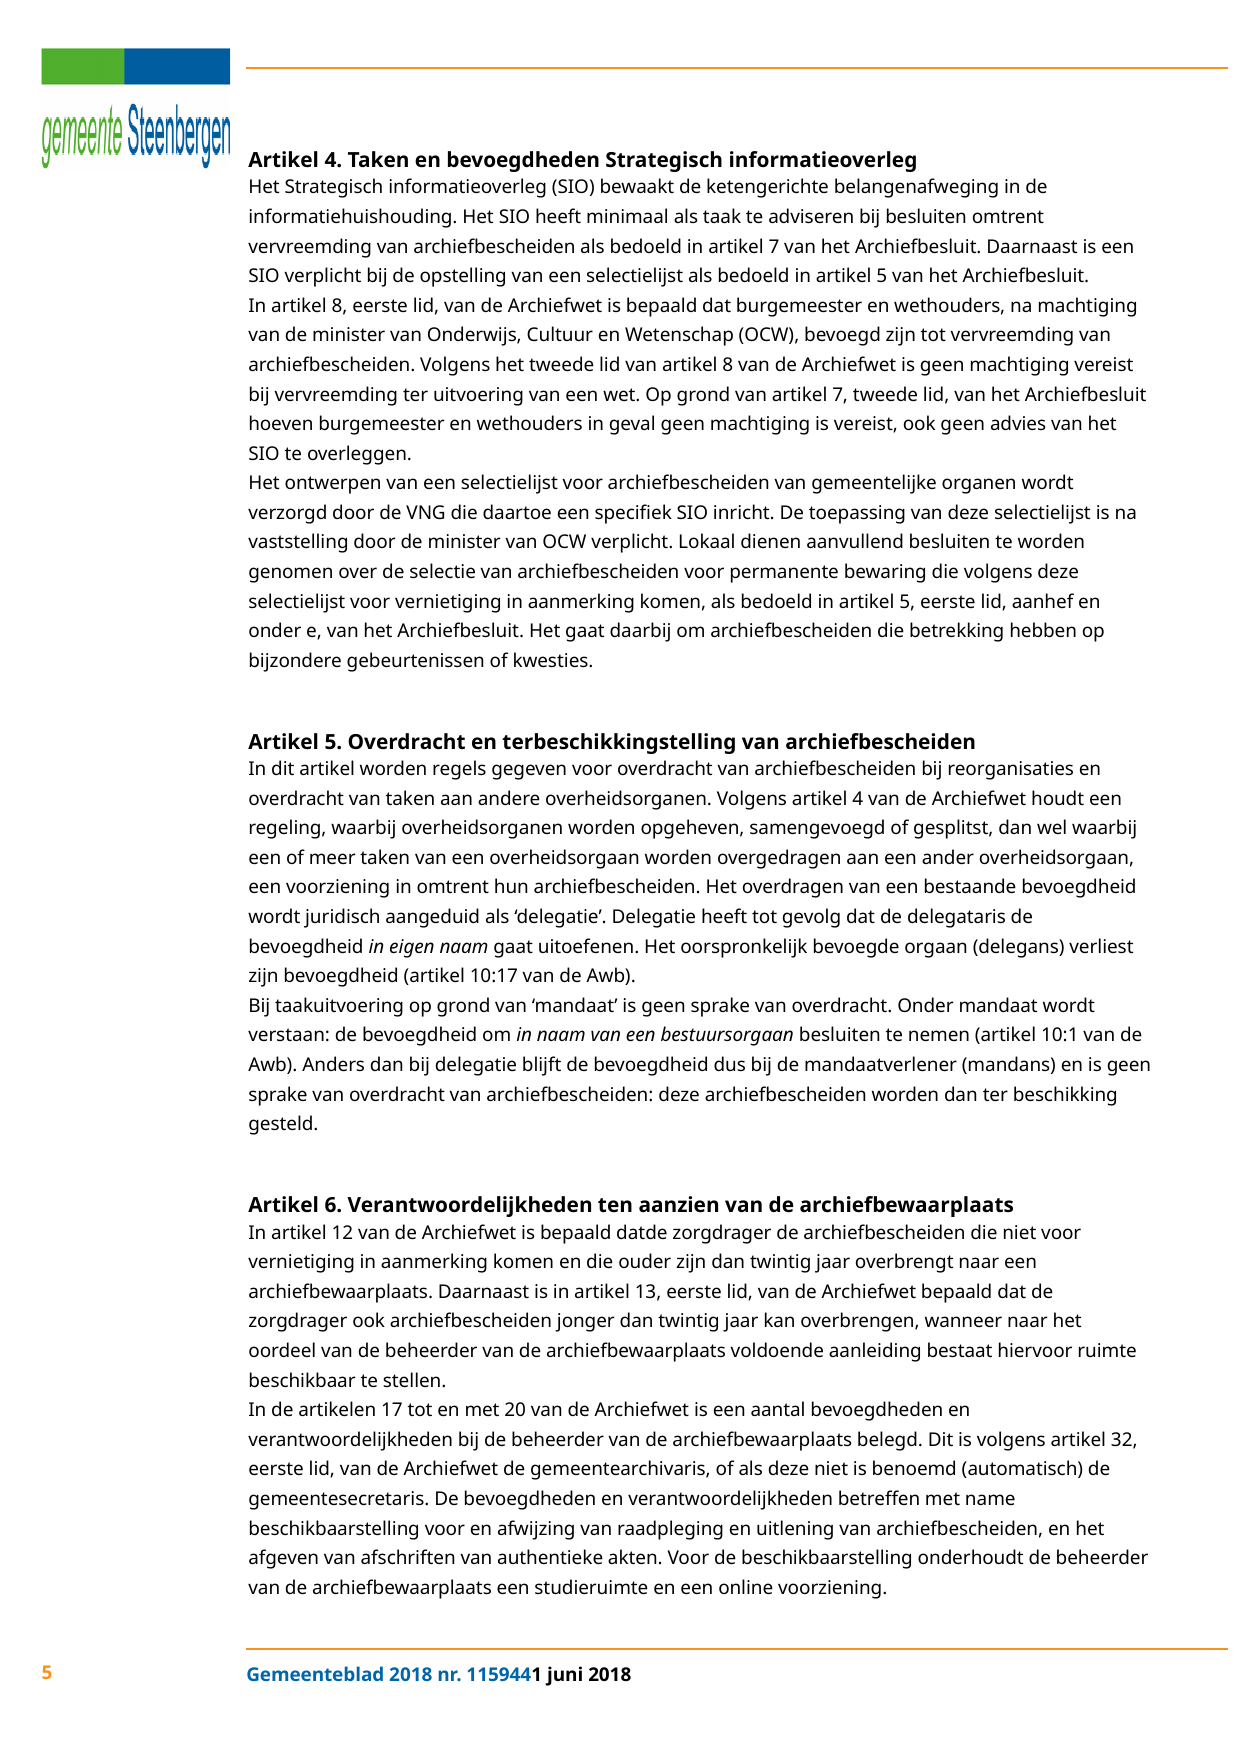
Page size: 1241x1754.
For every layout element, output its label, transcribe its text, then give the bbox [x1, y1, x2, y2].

text Het ontwerpen van een selectielijst voor archiefbescheiden van gemeentelijke organen wordt verzorgd door de VNG die daartoe een specifiek SIO inricht. De toepassing van deze selectielijst is na vaststelling door de minister van OCW verplicht. Lokaal dienen aanvullend besluiten te worden genomen over de selectie van archiefbescheiden voor permanente bewaring die volgens deze selectielijst voor vernietiging in aanmerking komen, als bedoeld in artikel 5, eerste lid, aanhef en onder e, van het Archiefbesluit. Het gaat daarbij om archiefbescheiden die betrekking hebben op bijzondere gebeurtenissen of kwesties. [248, 469, 1152, 673]
text Artikel 6. Verantwoordelijkheden ten aanzien van de archiefbewaarplaats [248, 1190, 1152, 1219]
text Artikel 4. Taken en bevoegdheden Strategisch informatieoverleg [248, 145, 1152, 174]
text In de artikelen 17 tot en met 20 van de Archiefwet is een aantal bevoegdheden en verantwoordelijkheden bij de beheerder van de archiefbewaarplaats belegd. Dit is volgens artikel 32, eerste lid, van de Archiefwet de gemeentearchivaris, of als deze niet is benoemd (automatisch) de gemeentesecretaris. De bevoegdheden en verantwoordelijkheden betreffen met name beschikbaarstelling voor en afwijzing van raadpleging en uitlening van archiefbescheiden, en het afgeven van afschriften van authentieke akten. Voor de beschikbaarstelling onderhoudt de beheerder van de archiefbewaarplaats een studieruimte en een online voorziening. [248, 1396, 1152, 1599]
text Artikel 5. Overdracht en terbeschikkingstelling van archiefbescheiden [248, 727, 1152, 755]
text In artikel 8, eerste lid, van de Archiefwet is bepaald dat burgemeester en wethouders, na machtiging van de minister van Onderwijs, Cultuur en Wetenschap (OCW), bevoegd zijn tot vervreemding van archiefbescheiden. Volgens het tweede lid van artikel 8 van de Archiefwet is geen machtiging vereist bij vervreemding ter uitvoering van een wet. Op grond van artikel 7, tweede lid, van het Archiefbesluit hoeven burgemeester en wethouders in geval geen machtiging is vereist, ook geen advies van het SIO te overleggen. [248, 292, 1152, 466]
text In artikel 12 van de Archiefwet is bepaald datde zorgdrager de archiefbescheiden die niet voor vernietiging in aanmerking komen en die ouder zijn dan twintig jaar overbrengt naar een archiefbewaarplaats. Daarnaast is in artikel 13, eerste lid, van de Archiefwet bepaald dat de zorgdrager ook archiefbescheiden jonger dan twintig jaar kan overbrengen, wanneer naar het oordeel van de beheerder van de archiefbewaarplaats voldoende aanleiding bestaat hiervoor ruimte beschikbaar te stellen. [248, 1219, 1152, 1392]
text Bij taakuitvoering op grond van ‘mandaat’ is geen sprake van overdracht. Onder mandaat wordt verstaan: de bevoegdheid om in naam van een bestuursorgaan besluiten te nemen (artikel 10:1 van de Awb). Anders dan bij delegatie blijft de bevoegdheid dus bij de mandaatverlener (mandans) en is geen sprake van overdracht van archiefbescheiden: deze archiefbescheiden worden dan ter beschikking gesteld. [248, 992, 1152, 1136]
text In dit artikel worden regels gegeven voor overdracht van archiefbescheiden bij reorganisaties en overdracht van taken aan andere overheidsorganen. Volgens artikel 4 van de Archiefwet houdt een regeling, waarbij overheidsorganen worden opgeheven, samengevoegd of gesplitst, dan wel waarbij een of meer taken van een overheidsorgaan worden overgedragen aan een ander overheidsorgaan, een voorziening in omtrent hun archiefbescheiden. Het overdragen van een bestaande bevoegdheid wordt juridisch aangeduid als ‘delegatie’. Delegatie heeft tot gevolg dat de delegataris de bevoegdheid in eigen naam gaat uitoefenen. Het oorspronkelijk bevoegde orgaan (delegans) verliest zijn bevoegdheid (artikel 10:17 van de Awb). [248, 755, 1152, 988]
text Het Strategisch informatieoverleg (SIO) bewaakt de ketengerichte belangenafweging in de informatiehuishouding. Het SIO heeft minimaal als taak te adviseren bij besluiten omtrent vervreemding van archiefbescheiden als bedoeld in artikel 7 van het Archiefbesluit. Daarnaast is een SIO verplicht bij de opstelling van een selectielijst als bedoeld in artikel 5 van het Archiefbesluit. [248, 174, 1152, 288]
picture [41, 47, 231, 172]
